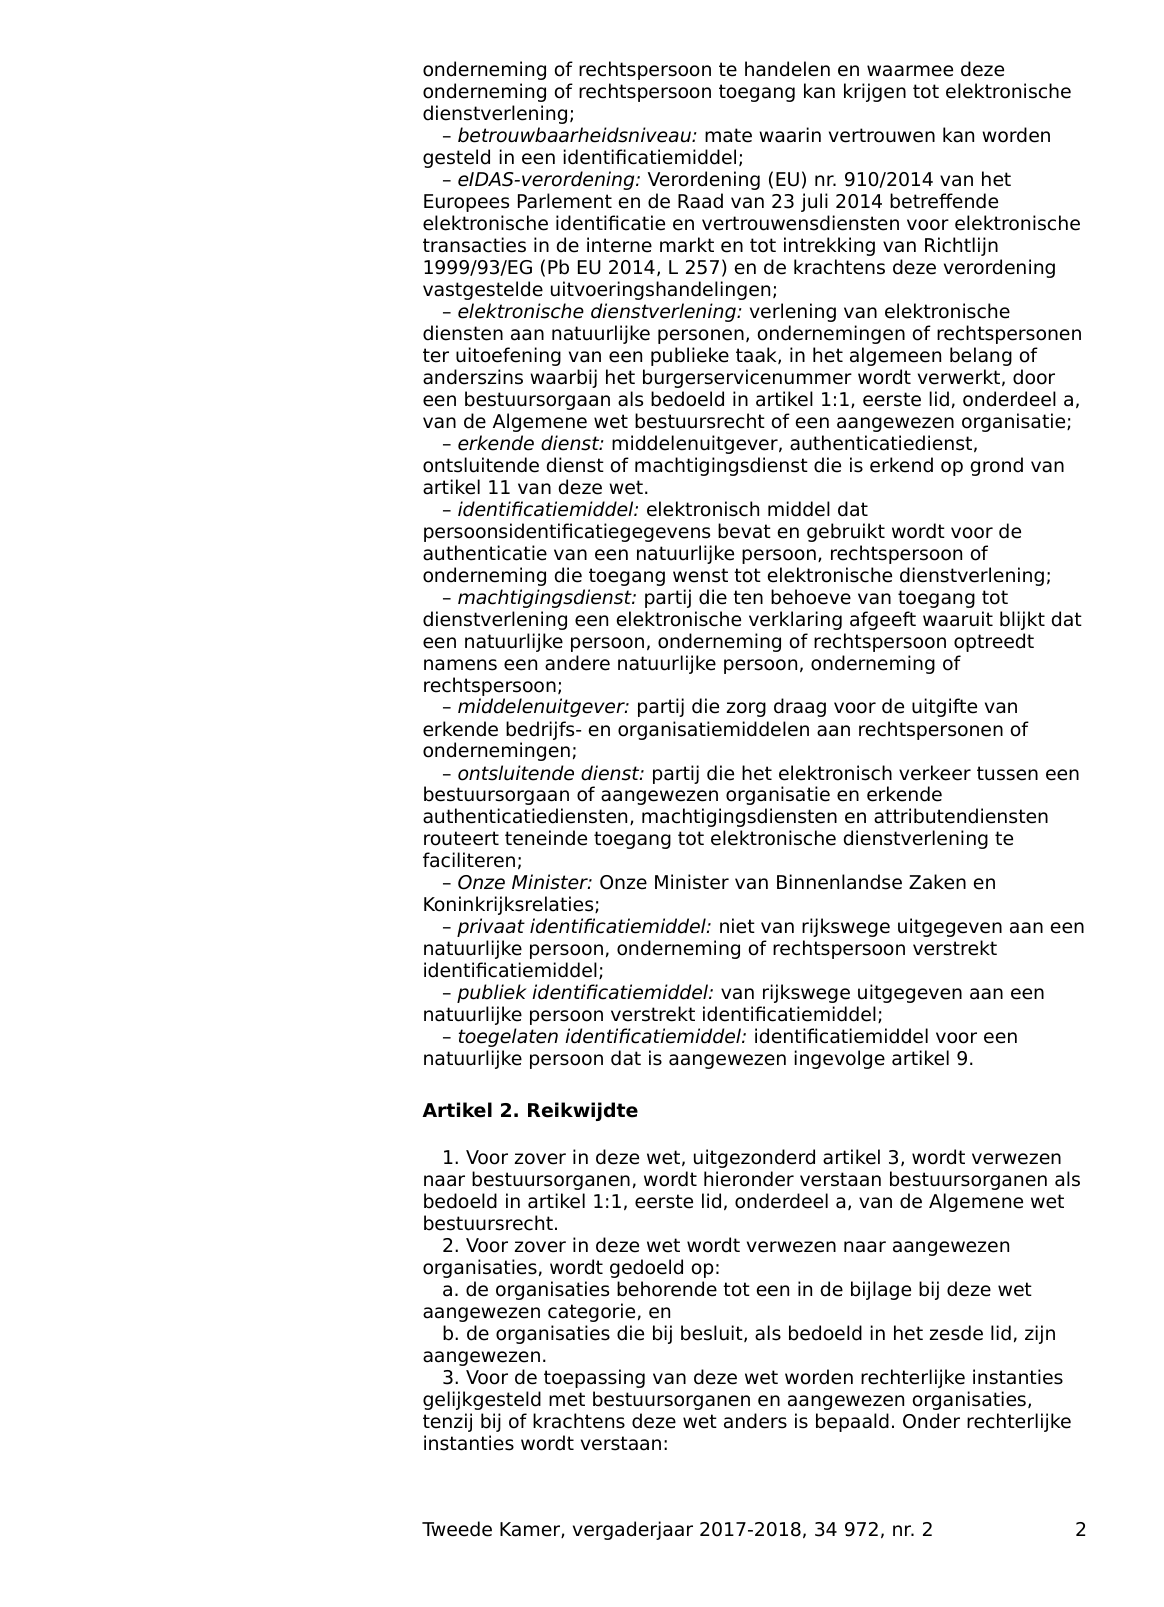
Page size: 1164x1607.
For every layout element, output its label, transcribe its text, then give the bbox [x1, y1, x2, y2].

text – middelenuitgever: partij die zorg draag voor de uitgifte van erkende bedrijfs- en organisatiemiddelen aan rechtspersonen of ondernemingen; [422, 696, 1087, 762]
text – Onze Minister: Onze Minister van Binnenlandse Zaken en Koninkrijksrelaties; [422, 872, 1087, 916]
text – ontsluitende dienst: partij die het elektronisch verkeer tussen een bestuursorgaan of aangewezen organisatie en erkende authenticatiediensten, machtigingsdiensten en attributendiensten routeert teneinde toegang tot elektronische dienstverlening te faciliteren; [422, 762, 1087, 872]
text – toegelaten identificatiemiddel: identificatiemiddel voor een natuurlijke persoon dat is aangewezen ingevolge artikel 9. [422, 1026, 1087, 1070]
text – elektronische dienstverlening: verlening van elektronische diensten aan natuurlijke personen, ondernemingen of rechtspersonen ter uitoefening van een publieke taak, in het algemeen belang of anderszins waarbij het burgerservicenummer wordt verwerkt, door een bestuursorgaan als bedoeld in artikel 1:1, eerste lid, onderdeel a, van de Algemene wet bestuursrecht of een aangewezen organisatie; [422, 301, 1087, 433]
text – privaat identificatiemiddel: niet van rijkswege uitgegeven aan een natuurlijke persoon, onderneming of rechtspersoon verstrekt identificatiemiddel; [422, 916, 1087, 982]
text – identificatiemiddel: elektronisch middel dat persoonsidentificatiegegevens bevat en gebruikt wordt voor de authenticatie van een natuurlijke persoon, rechtspersoon of onderneming die toegang wenst tot elektronische dienstverlening; [422, 499, 1087, 587]
text – erkende dienst: middelenuitgever, authenticatiedienst, ontsluitende dienst of machtigingsdienst die is erkend op grond van artikel 11 van deze wet. [422, 433, 1087, 499]
text – eIDAS-verordening: Verordening (EU) nr. 910/2014 van het Europees Parlement en de Raad van 23 juli 2014 betreffende elektronische identificatie en vertrouwensdiensten voor elektronische transacties in de interne markt en tot intrekking van Richtlijn 1999/93/EG (Pb EU 2014, L 257) en de krachtens deze verordening vastgestelde uitvoeringshandelingen; [422, 169, 1087, 301]
text – publiek identificatiemiddel: van rijkswege uitgegeven aan een natuurlijke persoon verstrekt identificatiemiddel; [422, 982, 1087, 1026]
text 2. Voor zover in deze wet wordt verwezen naar aangewezen organisaties, wordt gedoeld op: [422, 1235, 1087, 1279]
subtitle Artikel 2. Reikwijdte [422, 1100, 1087, 1122]
text 3. Voor de toepassing van deze wet worden rechterlijke instanties gelijkgesteld met bestuursorganen en aangewezen organisaties, tenzij bij of krachtens deze wet anders is bepaald. Onder rechterlijke instanties wordt verstaan: [422, 1367, 1087, 1455]
text 1. Voor zover in deze wet, uitgezonderd artikel 3, wordt verwezen naar bestuursorganen, wordt hieronder verstaan bestuursorganen als bedoeld in artikel 1:1, eerste lid, onderdeel a, van de Algemene wet bestuursrecht. [422, 1147, 1087, 1235]
text – machtigingsdienst: partij die ten behoeve van toegang tot dienstverlening een elektronische verklaring afgeeft waaruit blijkt dat een natuurlijke persoon, onderneming of rechtspersoon optreedt namens een andere natuurlijke persoon, onderneming of rechtspersoon; [422, 587, 1087, 696]
text onderneming of rechtspersoon te handelen en waarmee deze onderneming of rechtspersoon toegang kan krijgen tot elektronische dienstverlening; [422, 59, 1087, 125]
text a. de organisaties behorende tot een in de bijlage bij deze wet aangewezen categorie, en [422, 1279, 1087, 1323]
text b. de organisaties die bij besluit, als bedoeld in het zesde lid, zijn aangewezen. [422, 1323, 1087, 1367]
text – betrouwbaarheidsniveau: mate waarin vertrouwen kan worden gesteld in een identificatiemiddel; [422, 125, 1087, 169]
